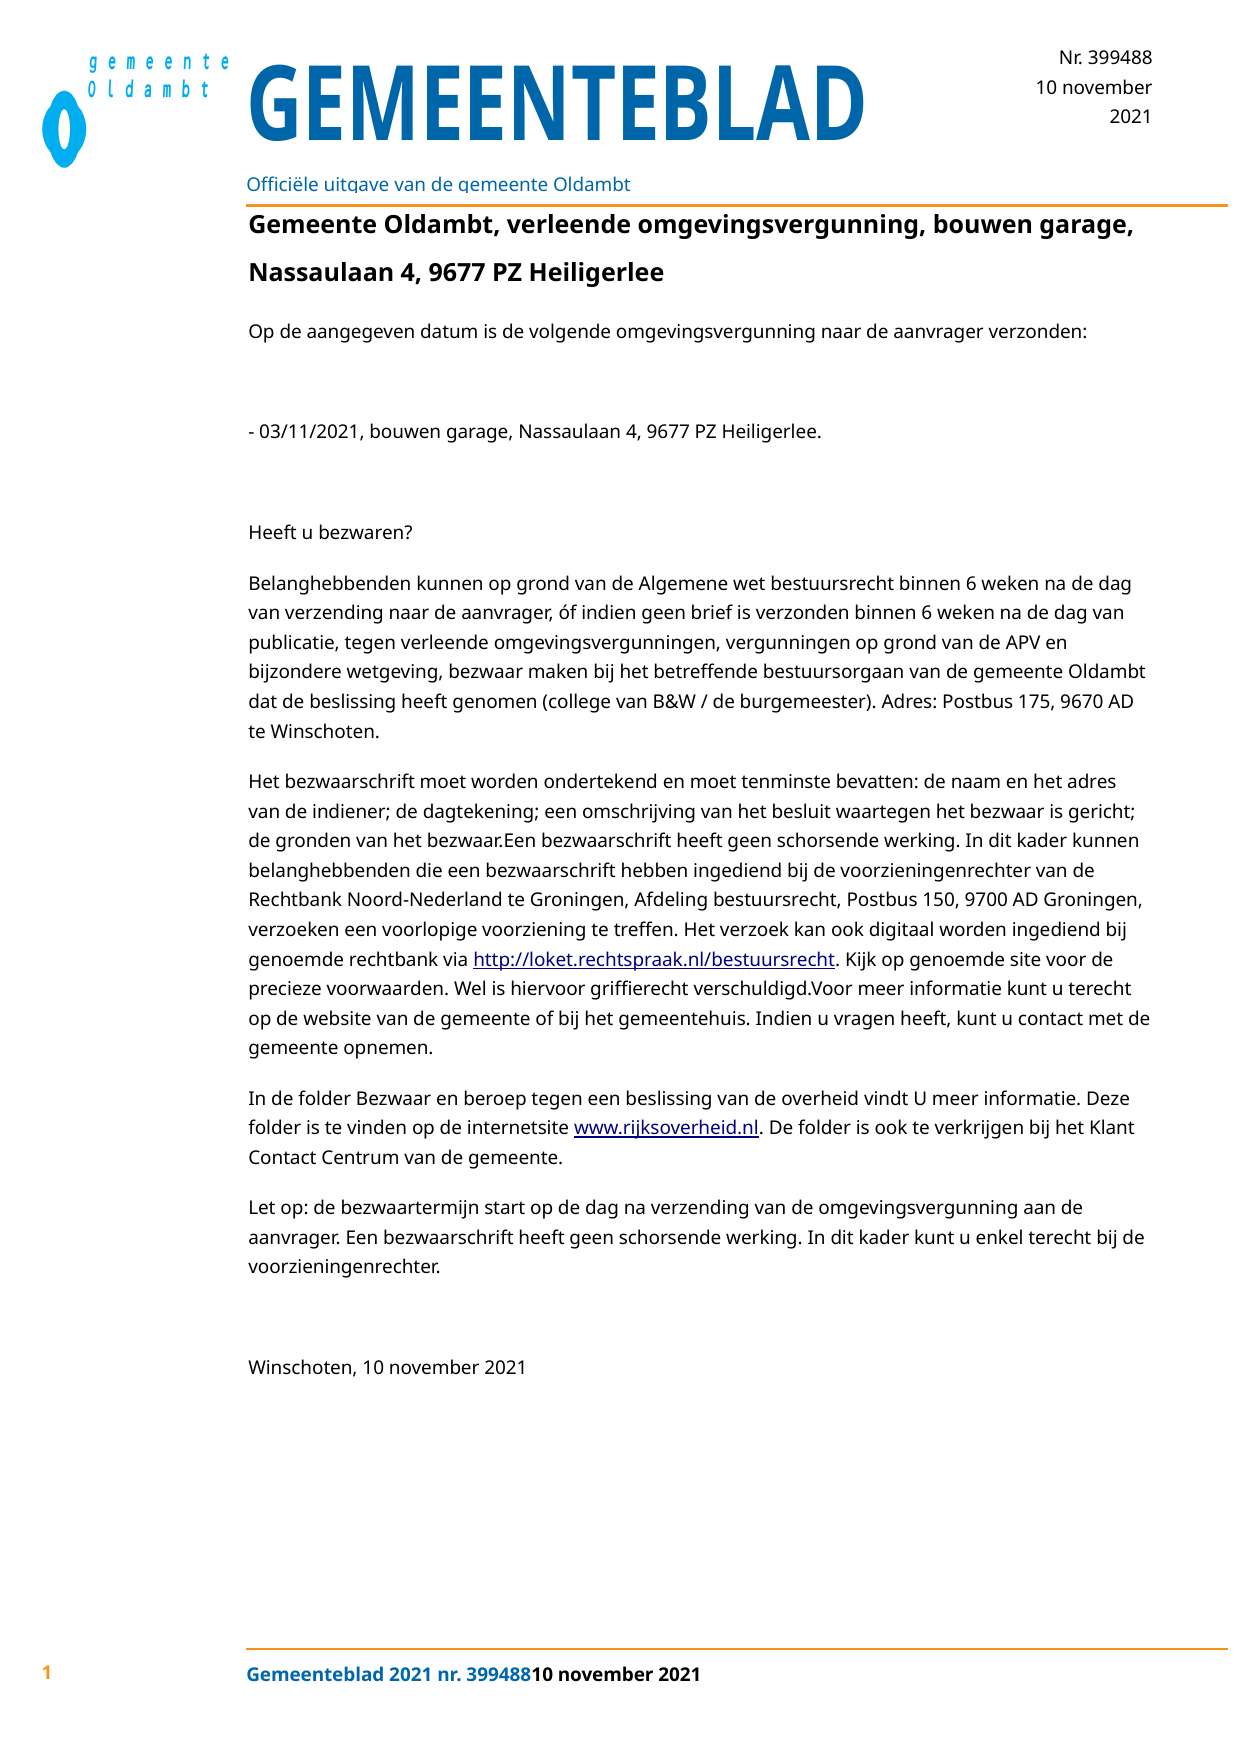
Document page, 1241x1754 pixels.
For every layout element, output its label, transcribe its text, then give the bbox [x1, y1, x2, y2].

text Het bezwaarschrift moet worden ondertekend en moet tenminste bevatten: de naam en het adres van de indiener; de dagtekening; een omschrijving van het besluit waartegen het bezwaar is gericht; de gronden van het bezwaar.Een bezwaarschrift heeft geen schorsende werking. In dit kader kunnen belanghebbenden die een bezwaarschrift hebben ingediend bij de voorzieningenrechter van de Rechtbank Noord-Nederland te Groningen, Afdeling bestuursrecht, Postbus 150, 9700 AD Groningen, verzoeken een voorlopige voorziening te treffen. Het verzoek kan ook digitaal worden ingediend bij genoemde rechtbank via http://loket.rechtspraak.nl/bestuursrecht. Kijk op genoemde site voor de precieze voorwaarden. Wel is hiervoor griffierecht verschuldigd.Voor meer informatie kunt u terecht op de website van de gemeente of bij het gemeentehuis. Indien u vragen heeft, kunt u contact met de gemeente opnemen. [248, 768, 1152, 1060]
text - 03/11/2021, bouwen garage, Nassaulaan 4, 9677 PZ Heiligerlee. [248, 419, 1152, 444]
text In de folder Bezwaar en beroep tegen een beslissing van de overheid vindt U meer informatie. Deze folder is te vinden op de internetsite www.rijksoverheid.nl. De folder is ook te verkrijgen bij het Klant Contact Centrum van de gemeente. [248, 1085, 1152, 1170]
text Heeft u bezwaren? [248, 519, 1152, 545]
text Winschoten, 10 november 2021 [248, 1354, 1152, 1380]
text Gemeente Oldambt, verleende omgevingsvergunning, bouwen garage, Nassaulaan 4, 9677 PZ Heiligerlee [248, 207, 1152, 288]
text Belanghebbenden kunnen op grond van de Algemene wet bestuursrecht binnen 6 weken na de dag van verzending naar de aanvrager, óf indien geen brief is verzonden binnen 6 weken na de dag van publicatie, tegen verleende omgevingsvergunningen, vergunningen op grond van de APV en bijzondere wetgeving, bezwaar maken bij het betreffende bestuursorgaan van de gemeente Oldambt dat de beslissing heeft genomen (college van B&W / de burgemeester). Adres: Postbus 175, 9670 AD te Winschoten. [248, 570, 1152, 744]
picture [41, 47, 231, 172]
text Op de aangegeven datum is de volgende omgevingsvergunning naar de aanvrager verzonden: [248, 318, 1152, 344]
text Let op: de bezwaartermijn start op de dag na verzending van de omgevingsvergunning aan de aanvrager. Een bezwaarschrift heeft geen schorsende werking. In dit kader kunt u enkel terecht bij de voorzieningenrechter. [248, 1194, 1152, 1279]
